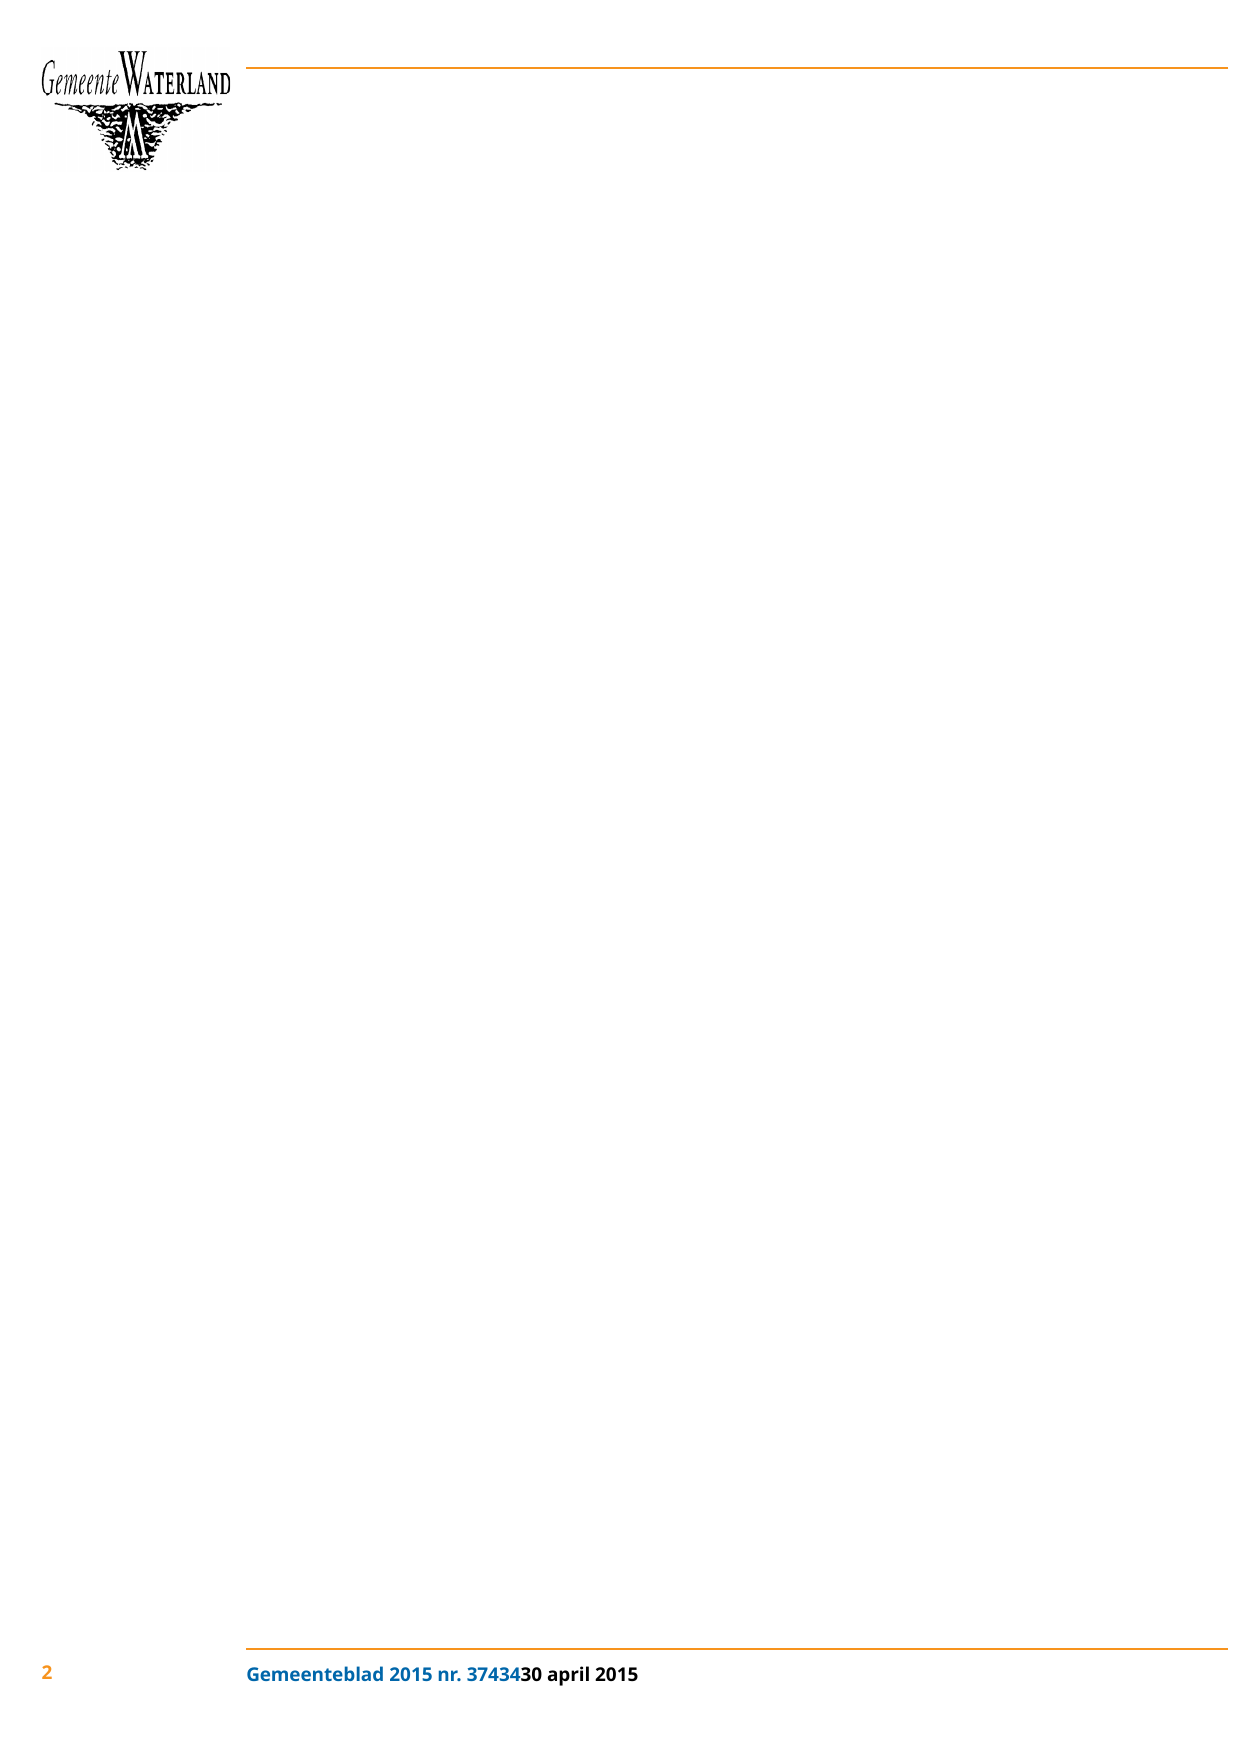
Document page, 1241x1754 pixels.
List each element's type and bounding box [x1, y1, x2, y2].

picture [41, 47, 231, 172]
